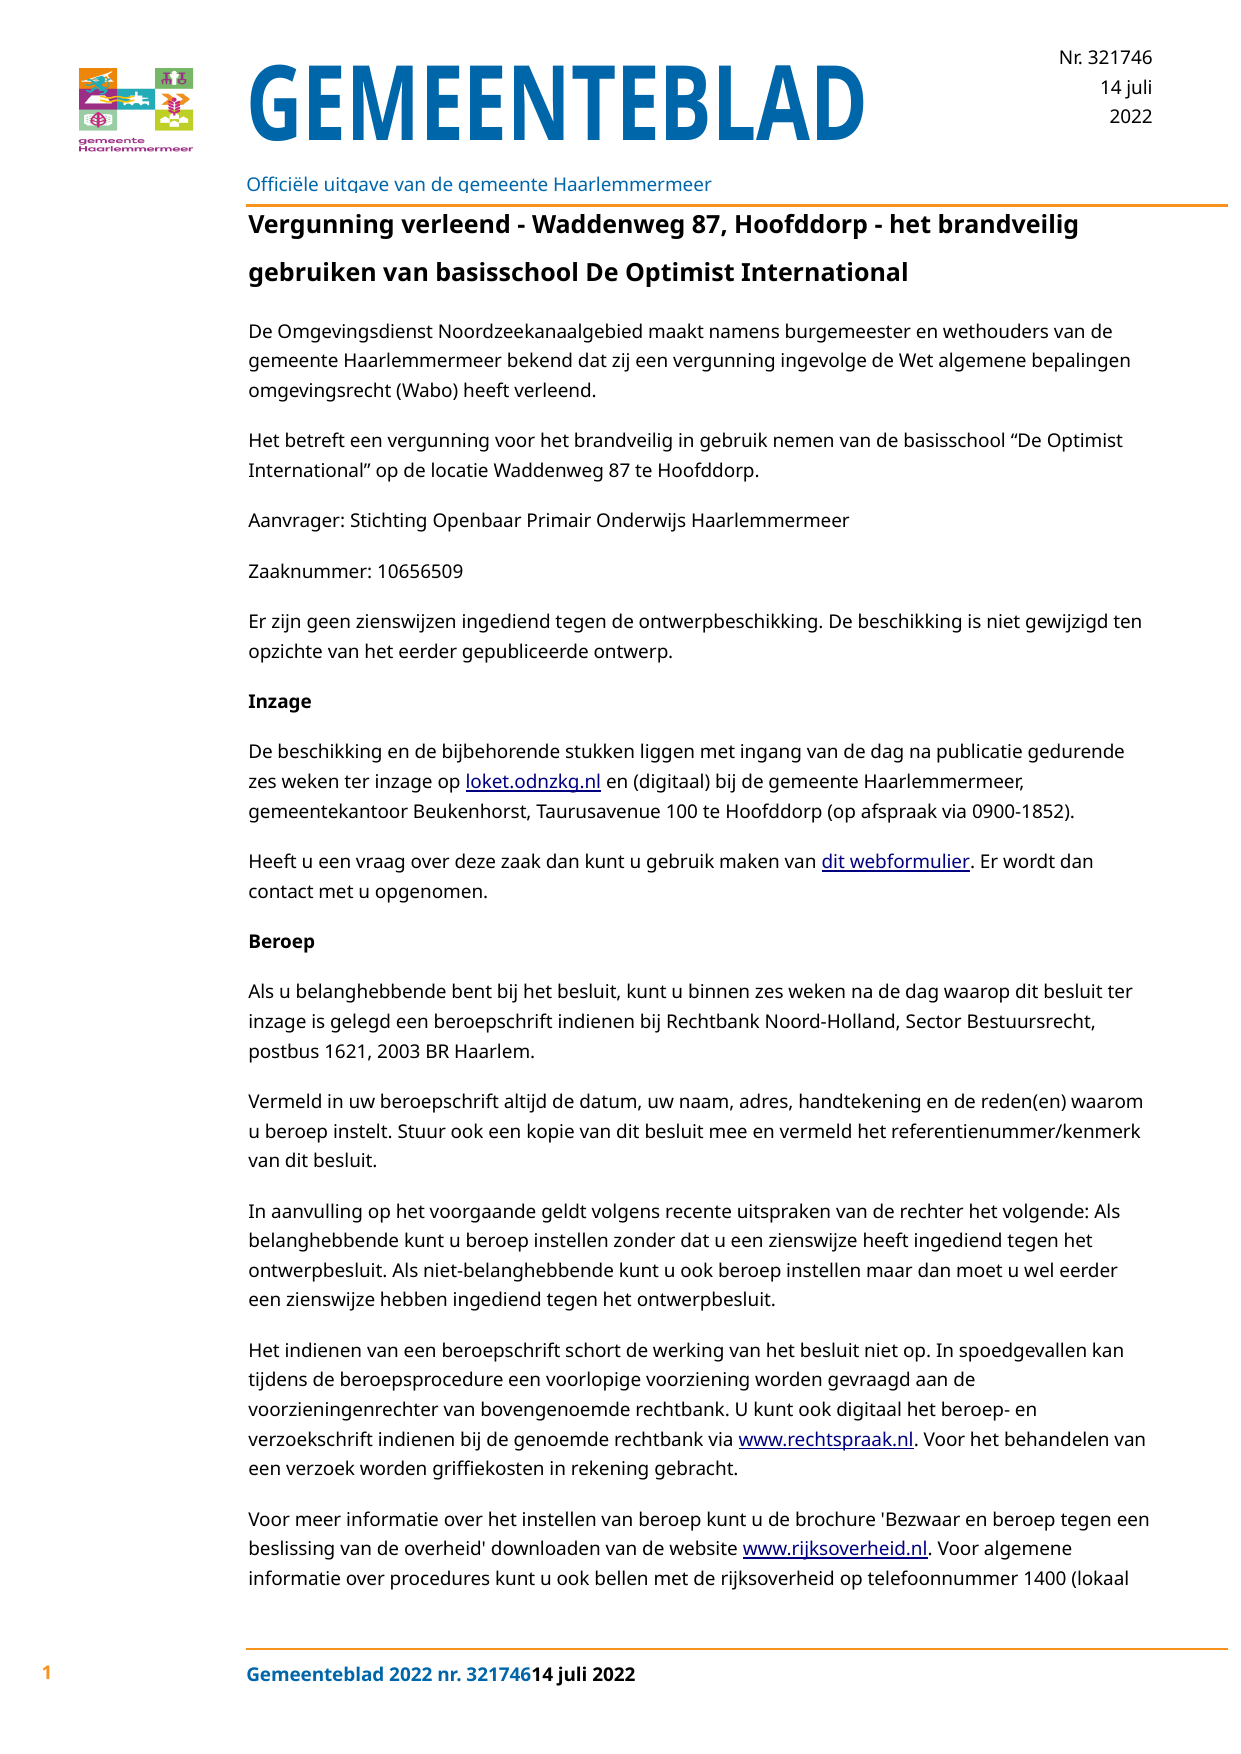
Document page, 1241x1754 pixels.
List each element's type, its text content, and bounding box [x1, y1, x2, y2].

text Er zijn geen zienswijzen ingediend tegen de ontwerpbeschikking. De beschikking is niet gewijzigd ten opzichte van het eerder gepubliceerde ontwerp. [248, 608, 1152, 664]
text Vermeld in uw beroepschrift altijd de datum, uw naam, adres, handtekening en de reden(en) waarom u beroep instelt. Stuur ook een kopie van dit besluit mee en vermeld het referentienummer/kenmerk van dit besluit. [248, 1088, 1152, 1173]
text Voor meer informatie over het instellen van beroep kunt u de brochure 'Bezwaar en beroep tegen een beslissing van de overheid' downloaden van de website www.rijksoverheid.nl. Voor algemene informatie over procedures kunt u ook bellen met de rijksoverheid op telefoonnummer 1400 (lokaal [248, 1506, 1152, 1591]
text Zaaknummer: 10656509 [248, 558, 1152, 584]
text Vergunning verleend - Waddenweg 87, Hoofddorp - het brandveilig gebruiken van basisschool De Optimist International [248, 207, 1152, 288]
text Heeft u een vraag over deze zaak dan kunt u gebruik maken van dit webformulier. Er wordt dan contact met u opgenomen. [248, 848, 1152, 904]
text Als u belanghebbende bent bij het besluit, kunt u binnen zes weken na de dag waarop dit besluit ter inzage is gelegd een beroepschrift indienen bij Rechtbank Noord-Holland, Sector Bestuursrecht, postbus 1621, 2003 BR Haarlem. [248, 979, 1152, 1064]
text Inzage [248, 688, 1152, 714]
text Beroep [248, 928, 1152, 954]
text De Omgevingsdienst Noordzeekanaalgebied maakt namens burgemeester en wethouders van de gemeente Haarlemmermeer bekend dat zij een vergunning ingevolge de Wet algemene bepalingen omgevingsrecht (Wabo) heeft verleend. [248, 318, 1152, 403]
text De beschikking en de bijbehorende stukken liggen met ingang van de dag na publicatie gedurende zes weken ter inzage op loket.odnzkg.nl en (digitaal) bij de gemeente Haarlemmermeer, gemeentekantoor Beukenhorst, Taurusavenue 100 te Hoofddorp (op afspraak via 0900-1852). [248, 739, 1152, 824]
text Het indienen van een beroepschrift schort de werking van het besluit niet op. In spoedgevallen kan tijdens de beroepsprocedure een voorlopige voorziening worden gevraagd aan de voorzieningenrechter van bovengenoemde rechtbank. U kunt ook digitaal het beroep- en verzoekschrift indienen bij de genoemde rechtbank via www.rechtspraak.nl. Voor het behandelen van een verzoek worden griffiekosten in rekening gebracht. [248, 1337, 1152, 1481]
text In aanvulling op het voorgaande geldt volgens recente uitspraken van de rechter het volgende: Als belanghebbende kunt u beroep instellen zonder dat u een zienswijze heeft ingediend tegen het ontwerpbesluit. Als niet-belanghebbende kunt u ook beroep instellen maar dan moet u wel eerder een zienswijze hebben ingediend tegen het ontwerpbesluit. [248, 1198, 1152, 1312]
text Het betreft een vergunning voor het brandveilig in gebruik nemen van de basisschool “De Optimist International” op de locatie Waddenweg 87 te Hoofddorp. [248, 427, 1152, 483]
picture [41, 47, 231, 172]
text Aanvrager: Stichting Openbaar Primair Onderwijs Haarlemmermeer [248, 507, 1152, 533]
